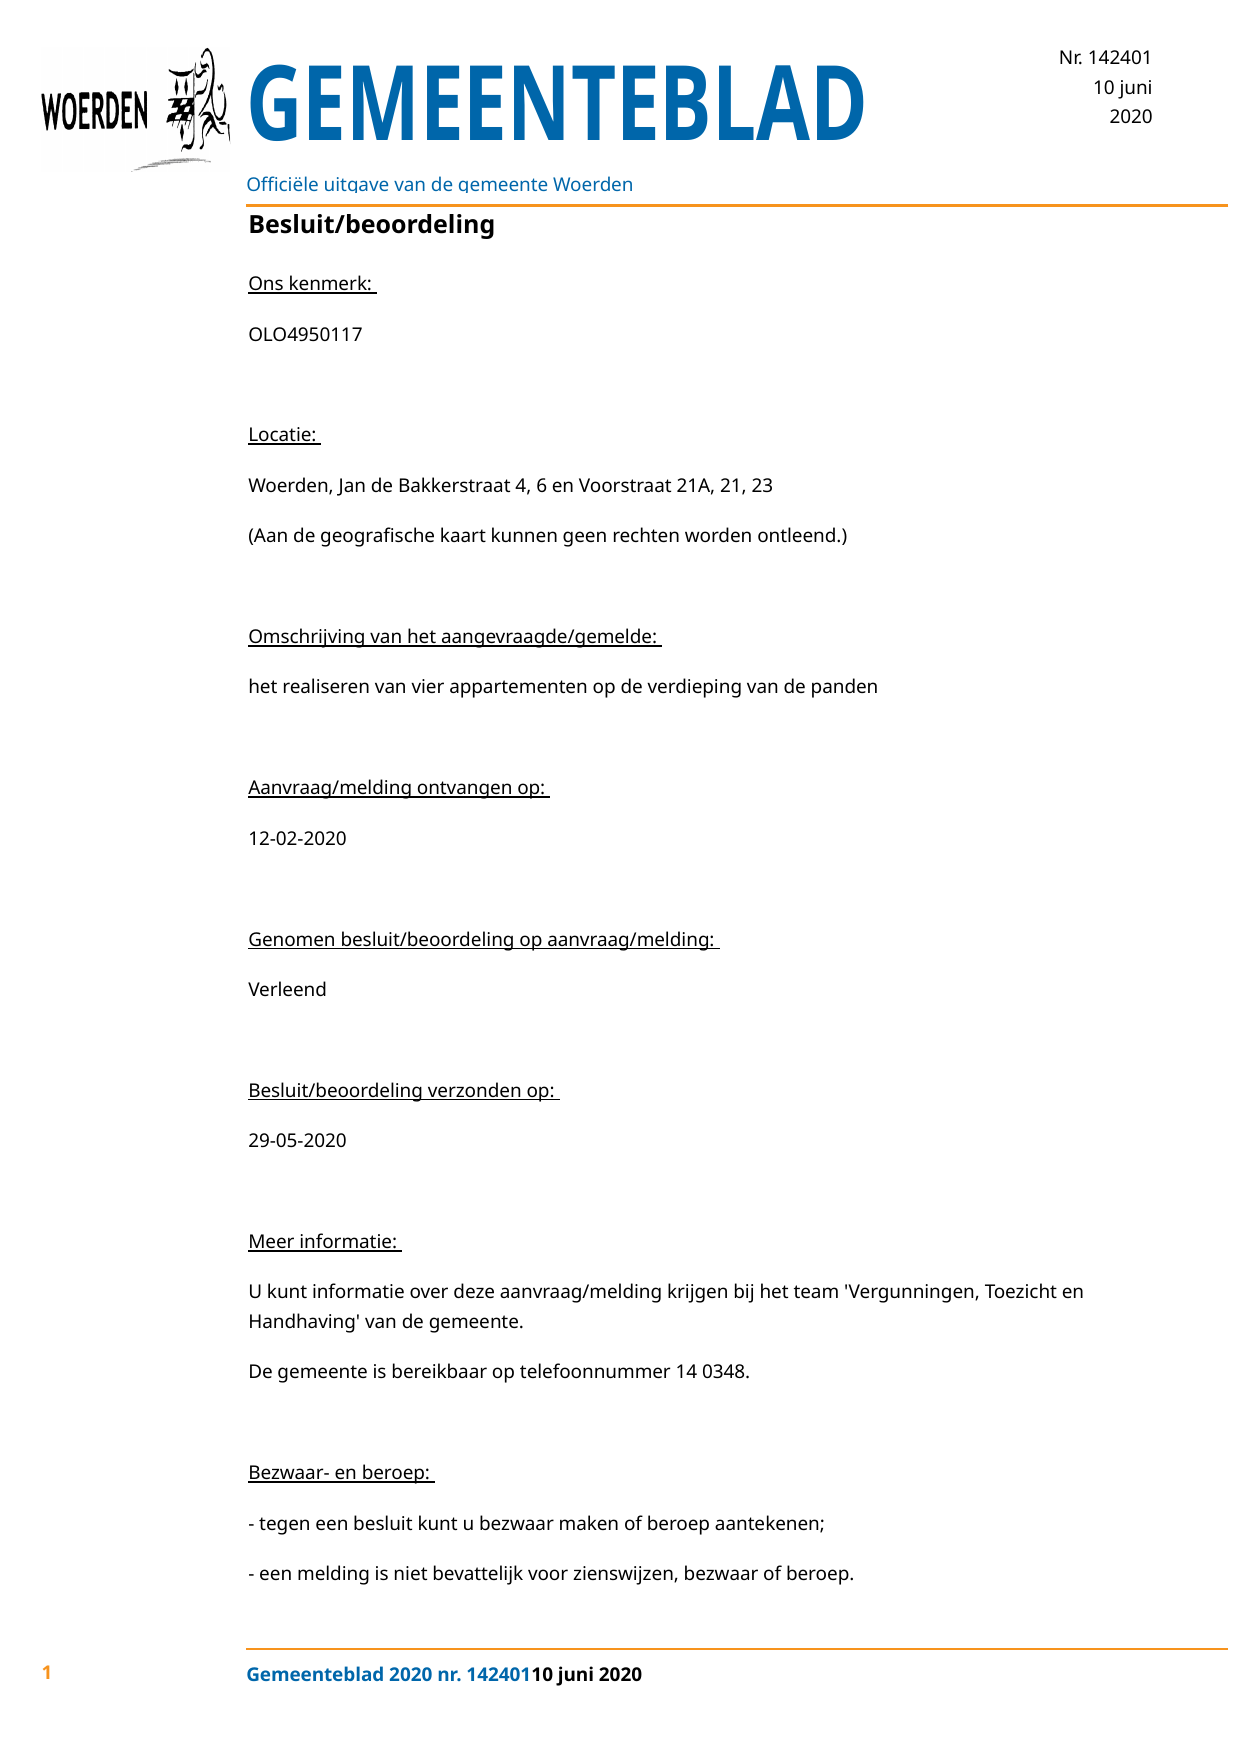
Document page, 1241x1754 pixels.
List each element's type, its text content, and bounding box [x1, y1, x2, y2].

text het realiseren van vier appartementen op de verdieping van de panden [248, 674, 1152, 699]
text - tegen een besluit kunt u bezwaar maken of beroep aantekenen; [248, 1510, 1152, 1536]
text Verleend [248, 976, 1152, 1002]
text De gemeente is bereikbaar op telefoonnummer 14 0348. [248, 1359, 1152, 1384]
text 12-02-2020 [248, 825, 1152, 851]
text - een melding is niet bevattelijk voor zienswijzen, bezwaar of beroep. [248, 1560, 1152, 1586]
text Woerden, Jan de Bakkerstraat 4, 6 en Voorstraat 21A, 21, 23 [248, 472, 1152, 498]
text Genomen besluit/beoordeling op aanvraag/melding: [248, 926, 1152, 951]
text Bezwaar- en beroep: [248, 1459, 1152, 1485]
text Besluit/beoordeling [248, 207, 1152, 241]
text U kunt informatie over deze aanvraag/melding krijgen bij het team 'Vergunningen, Toezicht en Handhaving' van de gemeente. [248, 1279, 1152, 1334]
text OLO4950117 [248, 321, 1152, 346]
picture [41, 47, 231, 172]
text 29-05-2020 [248, 1127, 1152, 1153]
text (Aan de geografische kaart kunnen geen rechten worden ontleend.) [248, 522, 1152, 548]
text Ons kenmerk: [248, 270, 1152, 296]
text Locatie: [248, 422, 1152, 447]
text Besluit/beoordeling verzonden op: [248, 1077, 1152, 1103]
text Aanvraag/melding ontvangen op: [248, 774, 1152, 800]
text Omschrijving van het aangevraagde/gemelde: [248, 623, 1152, 649]
text Meer informatie: [248, 1228, 1152, 1254]
